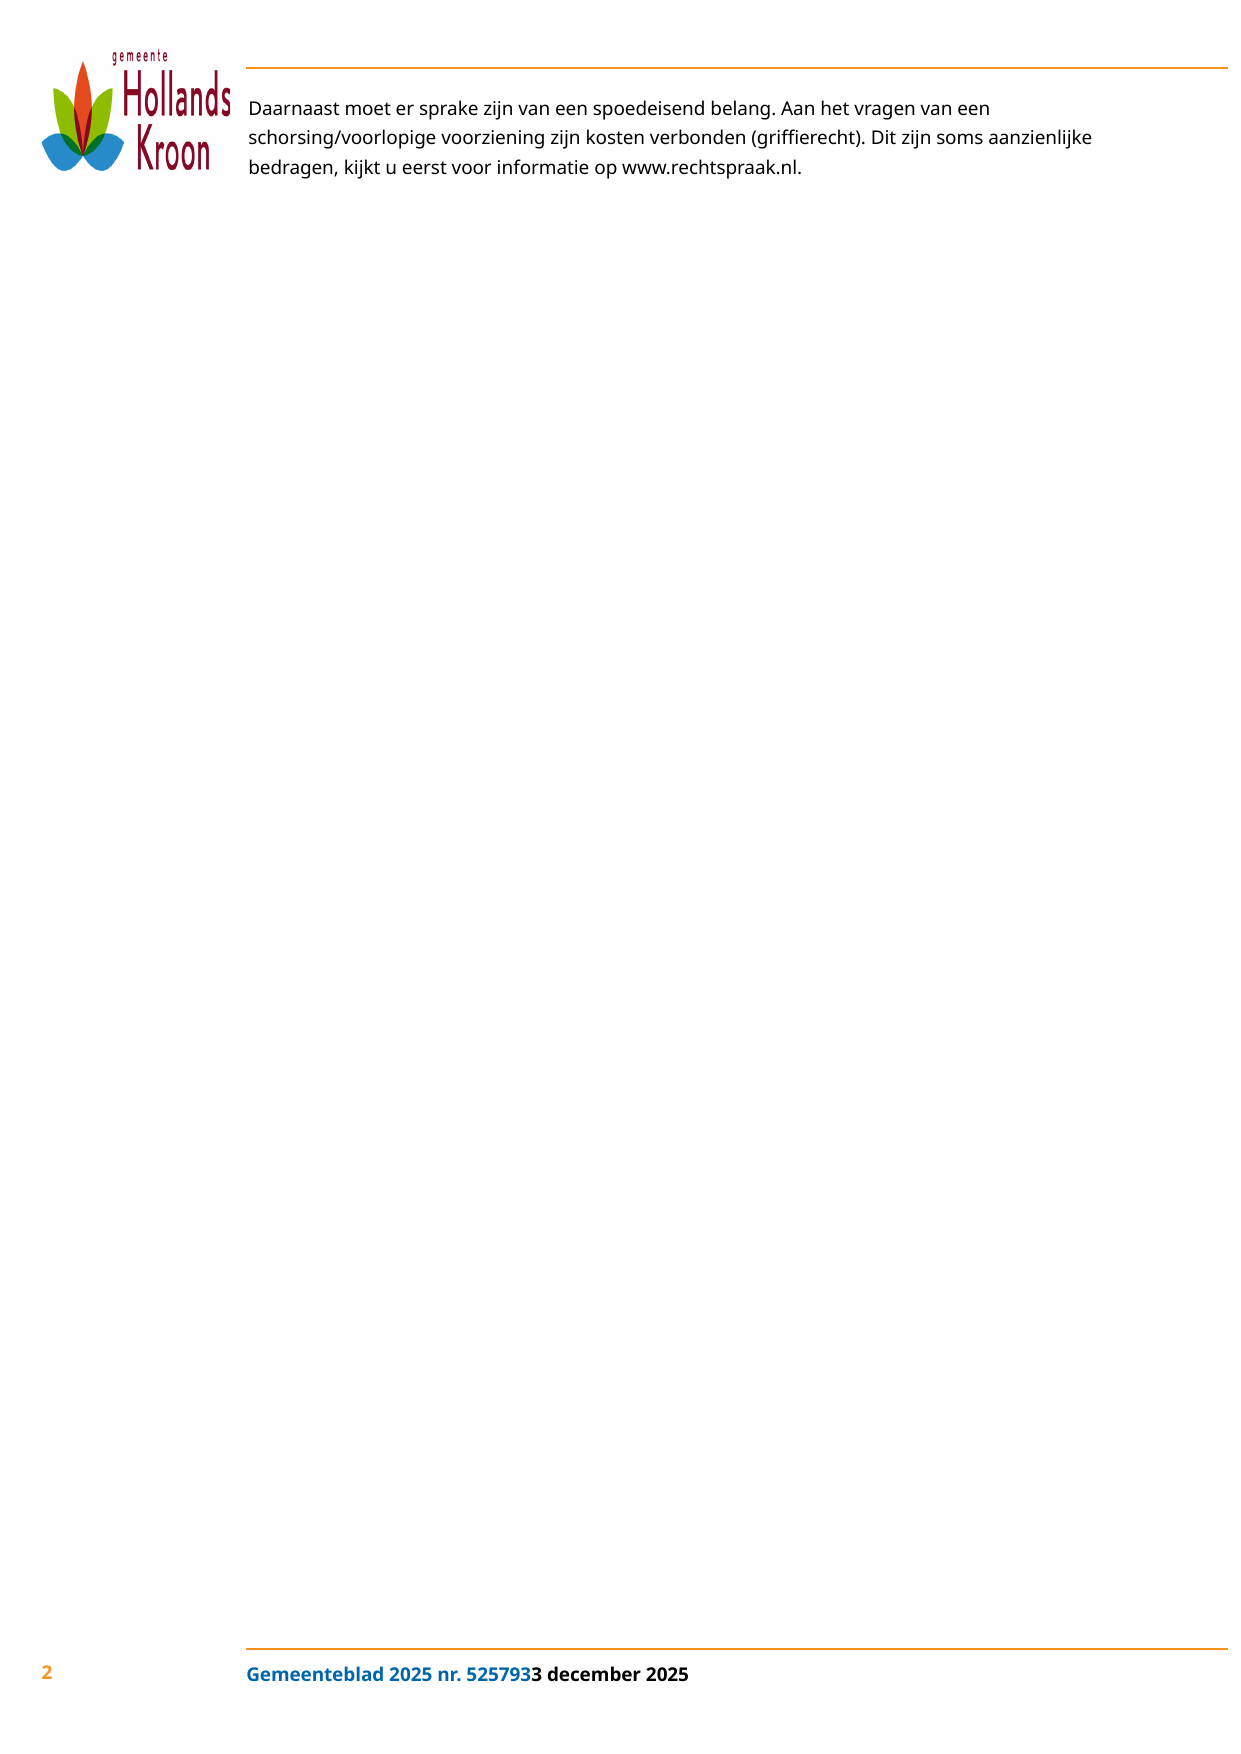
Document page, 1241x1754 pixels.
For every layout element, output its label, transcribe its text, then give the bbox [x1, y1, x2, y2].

picture [41, 47, 231, 172]
text Daarnaast moet er sprake zijn van een spoedeisend belang. Aan het vragen van een schorsing/voorlopige voorziening zijn kosten verbonden (griffierecht). Dit zijn soms aanzienlijke bedragen, kijkt u eerst voor informatie op www.rechtspraak.nl. [248, 95, 1152, 180]
